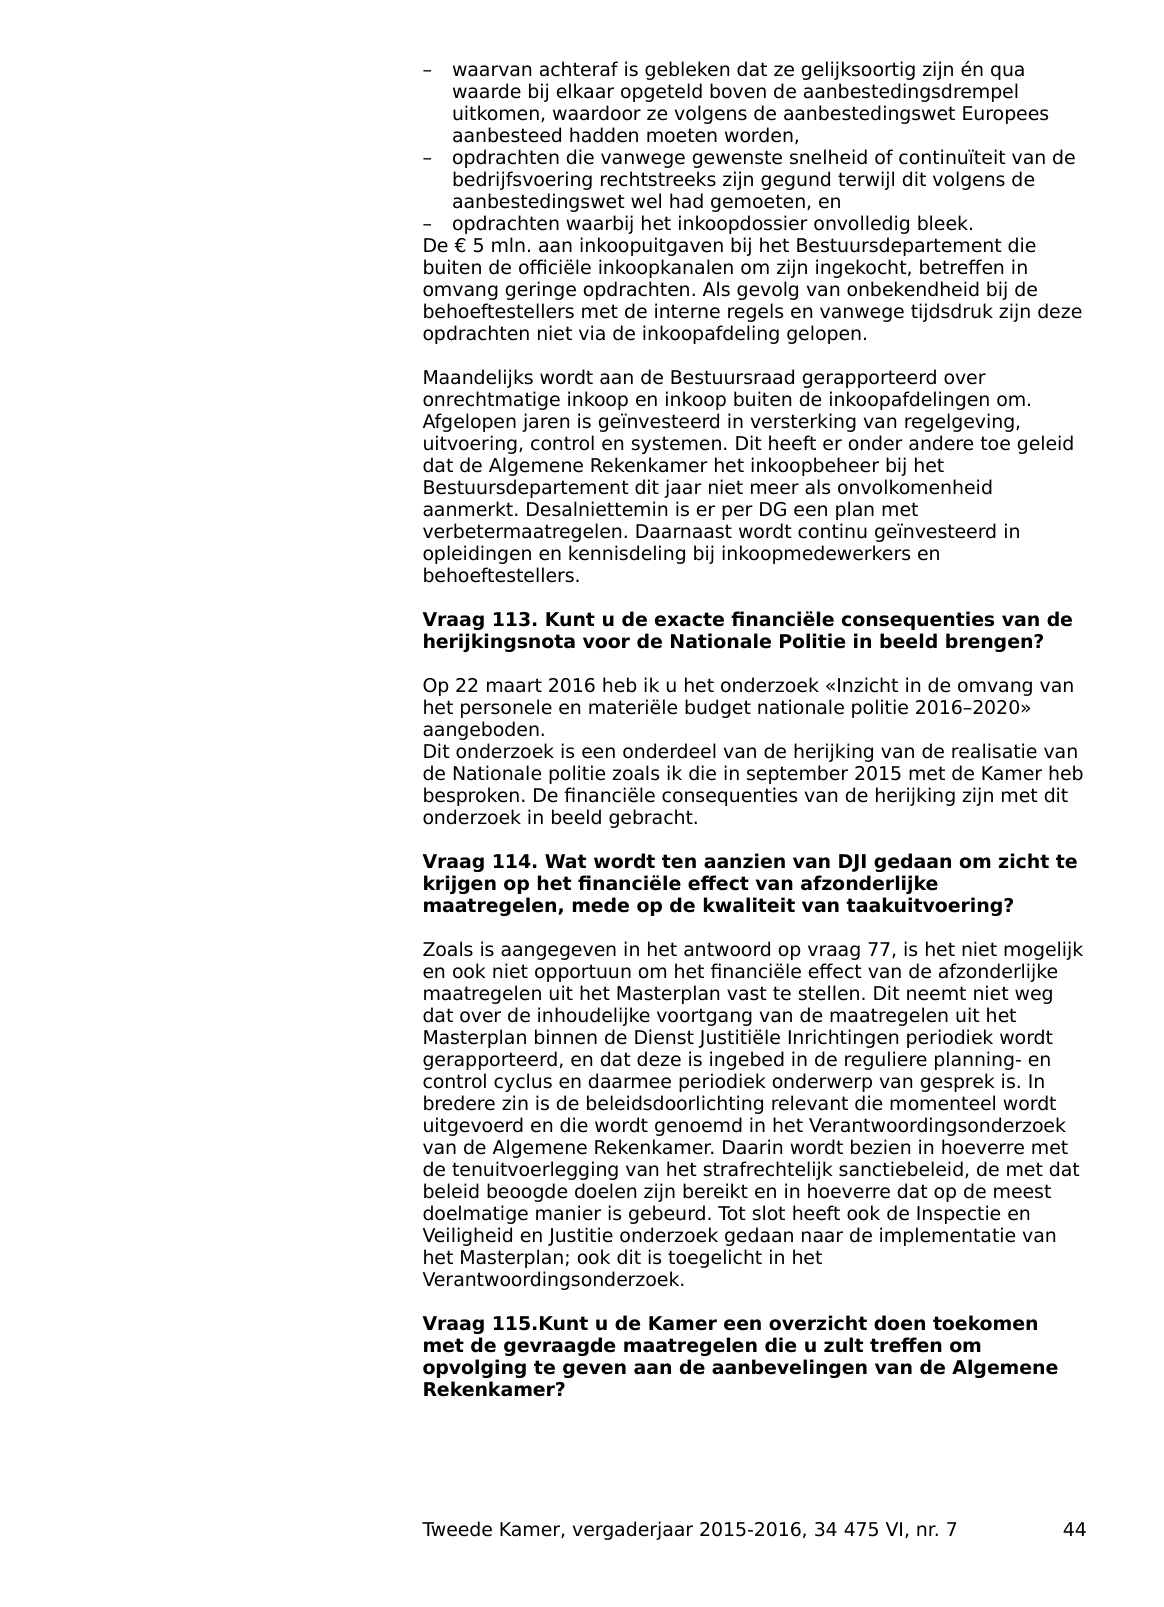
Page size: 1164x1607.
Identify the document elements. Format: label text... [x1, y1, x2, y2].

text – opdrachten die vanwege gewenste snelheid of continuïteit van de bedrijfsvoering rechtstreeks zijn gegund terwijl dit volgens de aanbestedingswet wel had gemoeten, en [422, 147, 1087, 213]
text Vraag 113. Kunt u de exacte financiële consequenties van de herijkingsnota voor de Nationale Politie in beeld brengen? [422, 609, 1087, 653]
text Zoals is aangegeven in het antwoord op vraag 77, is het niet mogelijk en ook niet opportuun om het financiële effect van de afzonderlijke maatregelen uit het Masterplan vast te stellen. Dit neemt niet weg dat over de inhoudelijke voortgang van de maatregelen uit het Masterplan binnen de Dienst Justitiële Inrichtingen periodiek wordt gerapporteerd, en dat deze is ingebed in de reguliere planning- en control cyclus en daarmee periodiek onderwerp van gesprek is. In bredere zin is de beleidsdoorlichting relevant die momenteel wordt uitgevoerd en die wordt genoemd in het Verantwoordingsonderzoek van de Algemene Rekenkamer. Daarin wordt bezien in hoeverre met de tenuitvoerlegging van het strafrechtelijk sanctiebeleid, de met dat beleid beoogde doelen zijn bereikt en in hoeverre dat op de meest doelmatige manier is gebeurd. Tot slot heeft ook de Inspectie en Veiligheid en Justitie onderzoek gedaan naar de implementatie van het Masterplan; ook dit is toegelicht in het Verantwoordingsonderzoek. [422, 939, 1087, 1291]
text Vraag 114. Wat wordt ten aanzien van DJI gedaan om zicht te krijgen op het financiële effect van afzonderlijke maatregelen, mede op de kwaliteit van taakuitvoering? [422, 851, 1087, 917]
text Maandelijks wordt aan de Bestuursraad gerapporteerd over onrechtmatige inkoop en inkoop buiten de inkoopafdelingen om. Afgelopen jaren is geïnvesteerd in versterking van regelgeving, uitvoering, control en systemen. Dit heeft er onder andere toe geleid dat de Algemene Rekenkamer het inkoopbeheer bij het Bestuursdepartement dit jaar niet meer als onvolkomenheid aanmerkt. Desalniettemin is er per DG een plan met verbetermaatregelen. Daarnaast wordt continu geïnvesteerd in opleidingen en kennisdeling bij inkoopmedewerkers en behoeftestellers. [422, 367, 1087, 587]
text Dit onderzoek is een onderdeel van de herijking van de realisatie van de Nationale politie zoals ik die in september 2015 met de Kamer heb besproken. De financiële consequenties van de herijking zijn met dit onderzoek in beeld gebracht. [422, 741, 1087, 829]
text – opdrachten waarbij het inkoopdossier onvolledig bleek. [422, 213, 1087, 235]
text Op 22 maart 2016 heb ik u het onderzoek «Inzicht in de omvang van het personele en materiële budget nationale politie 2016–2020» aangeboden. [422, 675, 1087, 741]
text Vraag 115.Kunt u de Kamer een overzicht doen toekomen met de gevraagde maatregelen die u zult treffen om opvolging te geven aan de aanbevelingen van de Algemene Rekenkamer? [422, 1313, 1087, 1401]
text De € 5 mln. aan inkoopuitgaven bij het Bestuursdepartement die buiten de officiële inkoopkanalen om zijn ingekocht, betreffen in omvang geringe opdrachten. Als gevolg van onbekendheid bij de behoeftestellers met de interne regels en vanwege tijdsdruk zijn deze opdrachten niet via de inkoopafdeling gelopen. [422, 235, 1087, 345]
text – waarvan achteraf is gebleken dat ze gelijksoortig zijn én qua waarde bij elkaar opgeteld boven de aanbestedingsdrempel uitkomen, waardoor ze volgens de aanbestedingswet Europees aanbesteed hadden moeten worden, [422, 59, 1087, 147]
